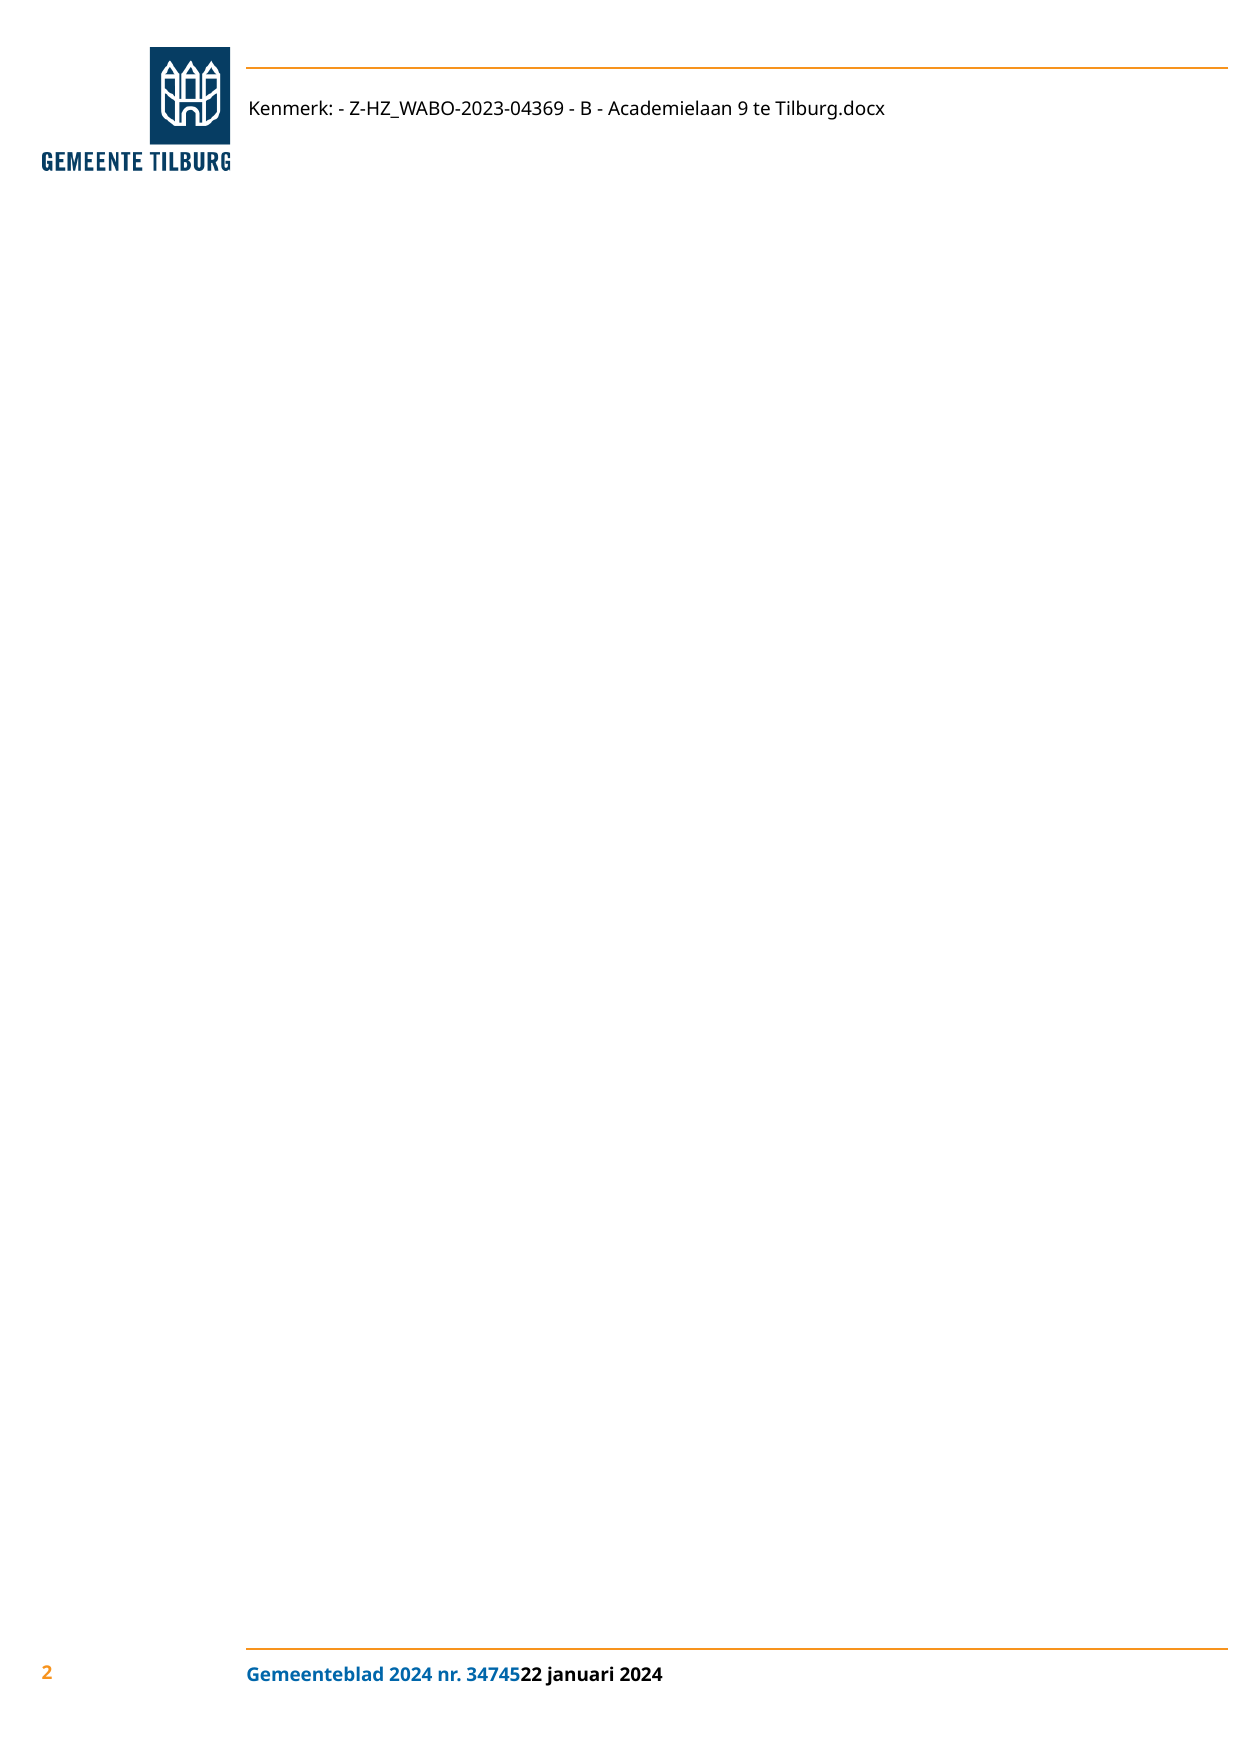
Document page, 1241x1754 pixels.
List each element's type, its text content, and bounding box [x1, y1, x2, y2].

text Kenmerk: - Z-HZ_WABO-2023-04369 - B - Academielaan 9 te Tilburg.docx [248, 95, 1152, 121]
picture [41, 47, 231, 172]
